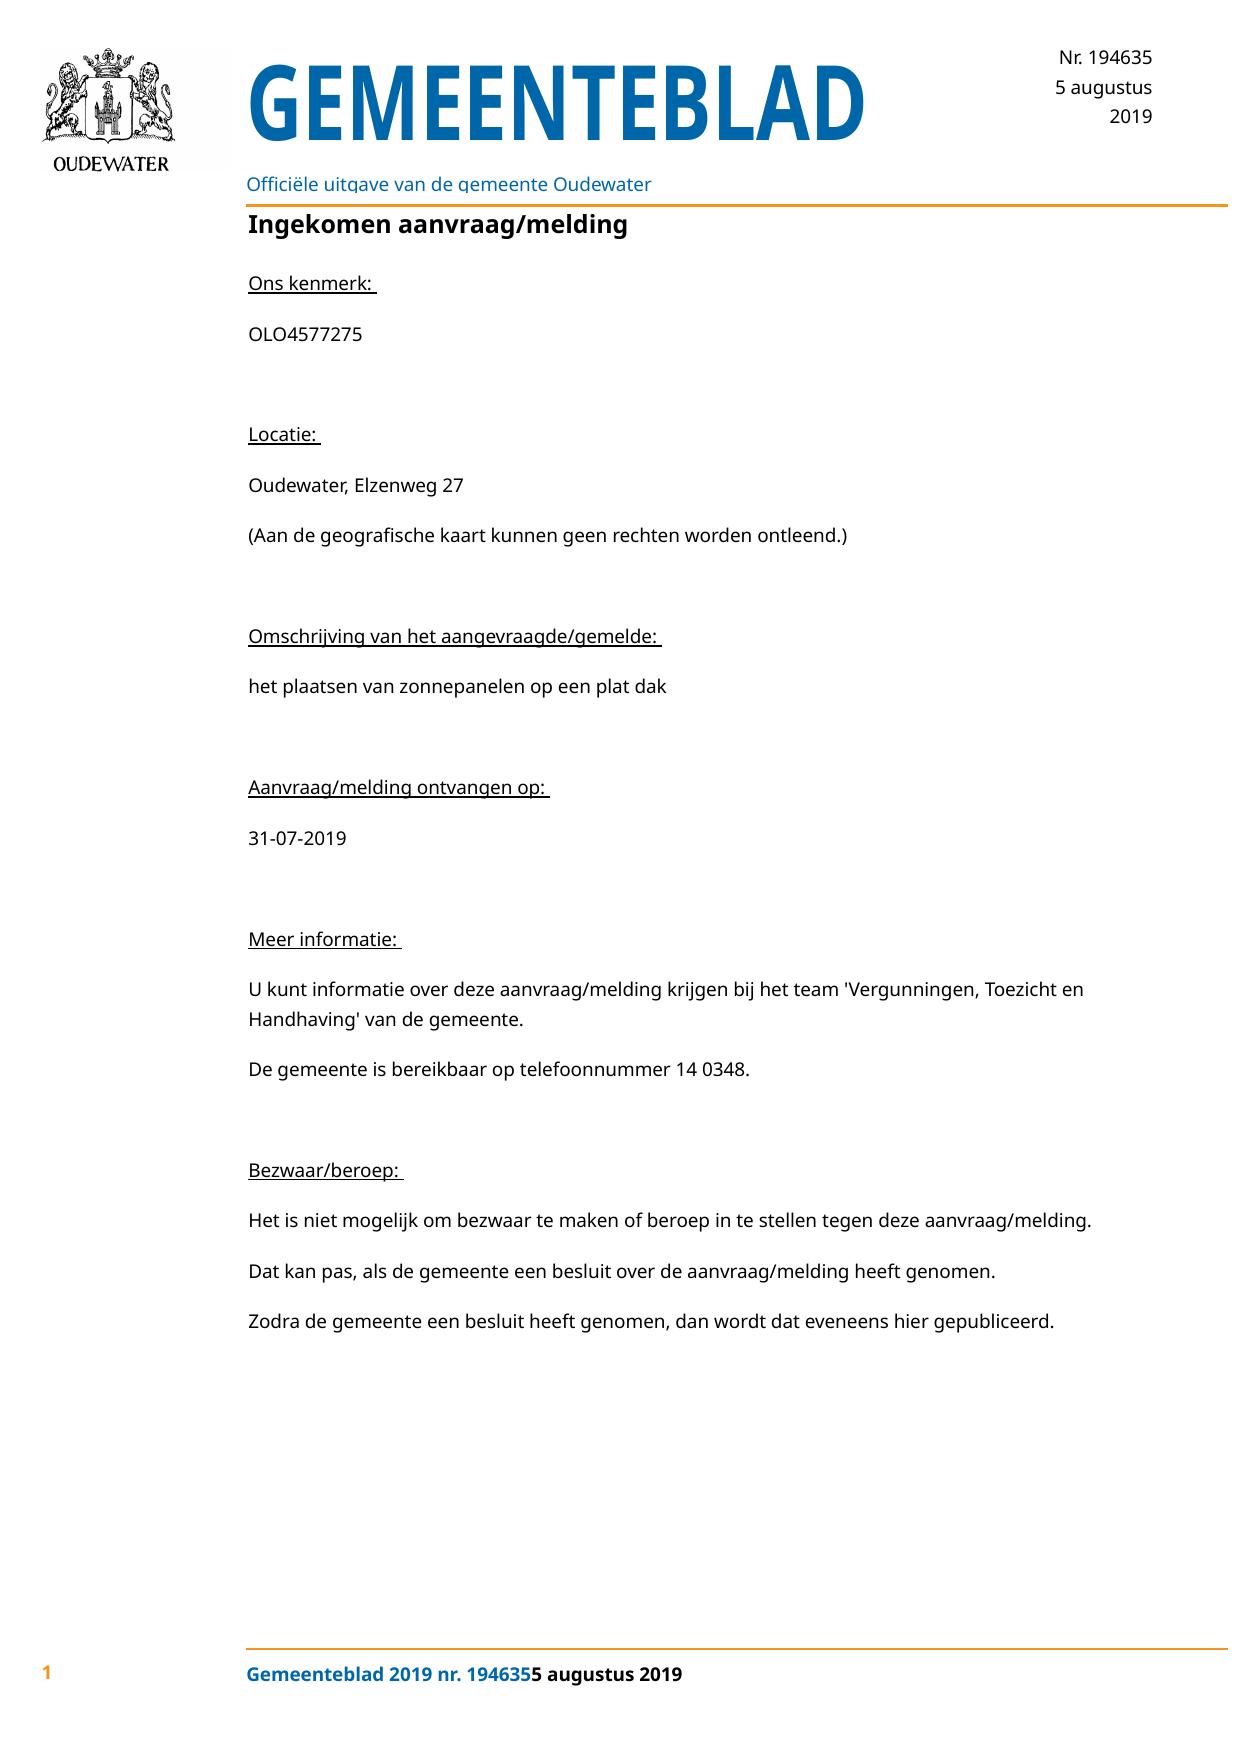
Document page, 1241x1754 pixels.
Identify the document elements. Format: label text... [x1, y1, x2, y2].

text OLO4577275 [248, 321, 1152, 346]
text Ingekomen aanvraag/melding [248, 207, 1152, 241]
text Bezwaar/beroep: [248, 1157, 1152, 1183]
text Locatie: [248, 422, 1152, 447]
text Het is niet mogelijk om bezwaar te maken of beroep in te stellen tegen deze aanvraag/melding. [248, 1207, 1152, 1233]
text (Aan de geografische kaart kunnen geen rechten worden ontleend.) [248, 522, 1152, 548]
text Omschrijving van het aangevraagde/gemelde: [248, 623, 1152, 649]
text Dat kan pas, als de gemeente een besluit over de aanvraag/melding heeft genomen. [248, 1258, 1152, 1283]
text 31-07-2019 [248, 825, 1152, 851]
text Meer informatie: [248, 926, 1152, 951]
text het plaatsen van zonnepanelen op een plat dak [248, 674, 1152, 699]
text U kunt informatie over deze aanvraag/melding krijgen bij het team 'Vergunningen, Toezicht en Handhaving' van de gemeente. [248, 976, 1152, 1031]
text Oudewater, Elzenweg 27 [248, 472, 1152, 498]
text De gemeente is bereikbaar op telefoonnummer 14 0348. [248, 1056, 1152, 1082]
text Ons kenmerk: [248, 270, 1152, 296]
picture [41, 47, 231, 172]
text Aanvraag/melding ontvangen op: [248, 774, 1152, 800]
text Zodra de gemeente een besluit heeft genomen, dan wordt dat eveneens hier gepubliceerd. [248, 1308, 1152, 1334]
